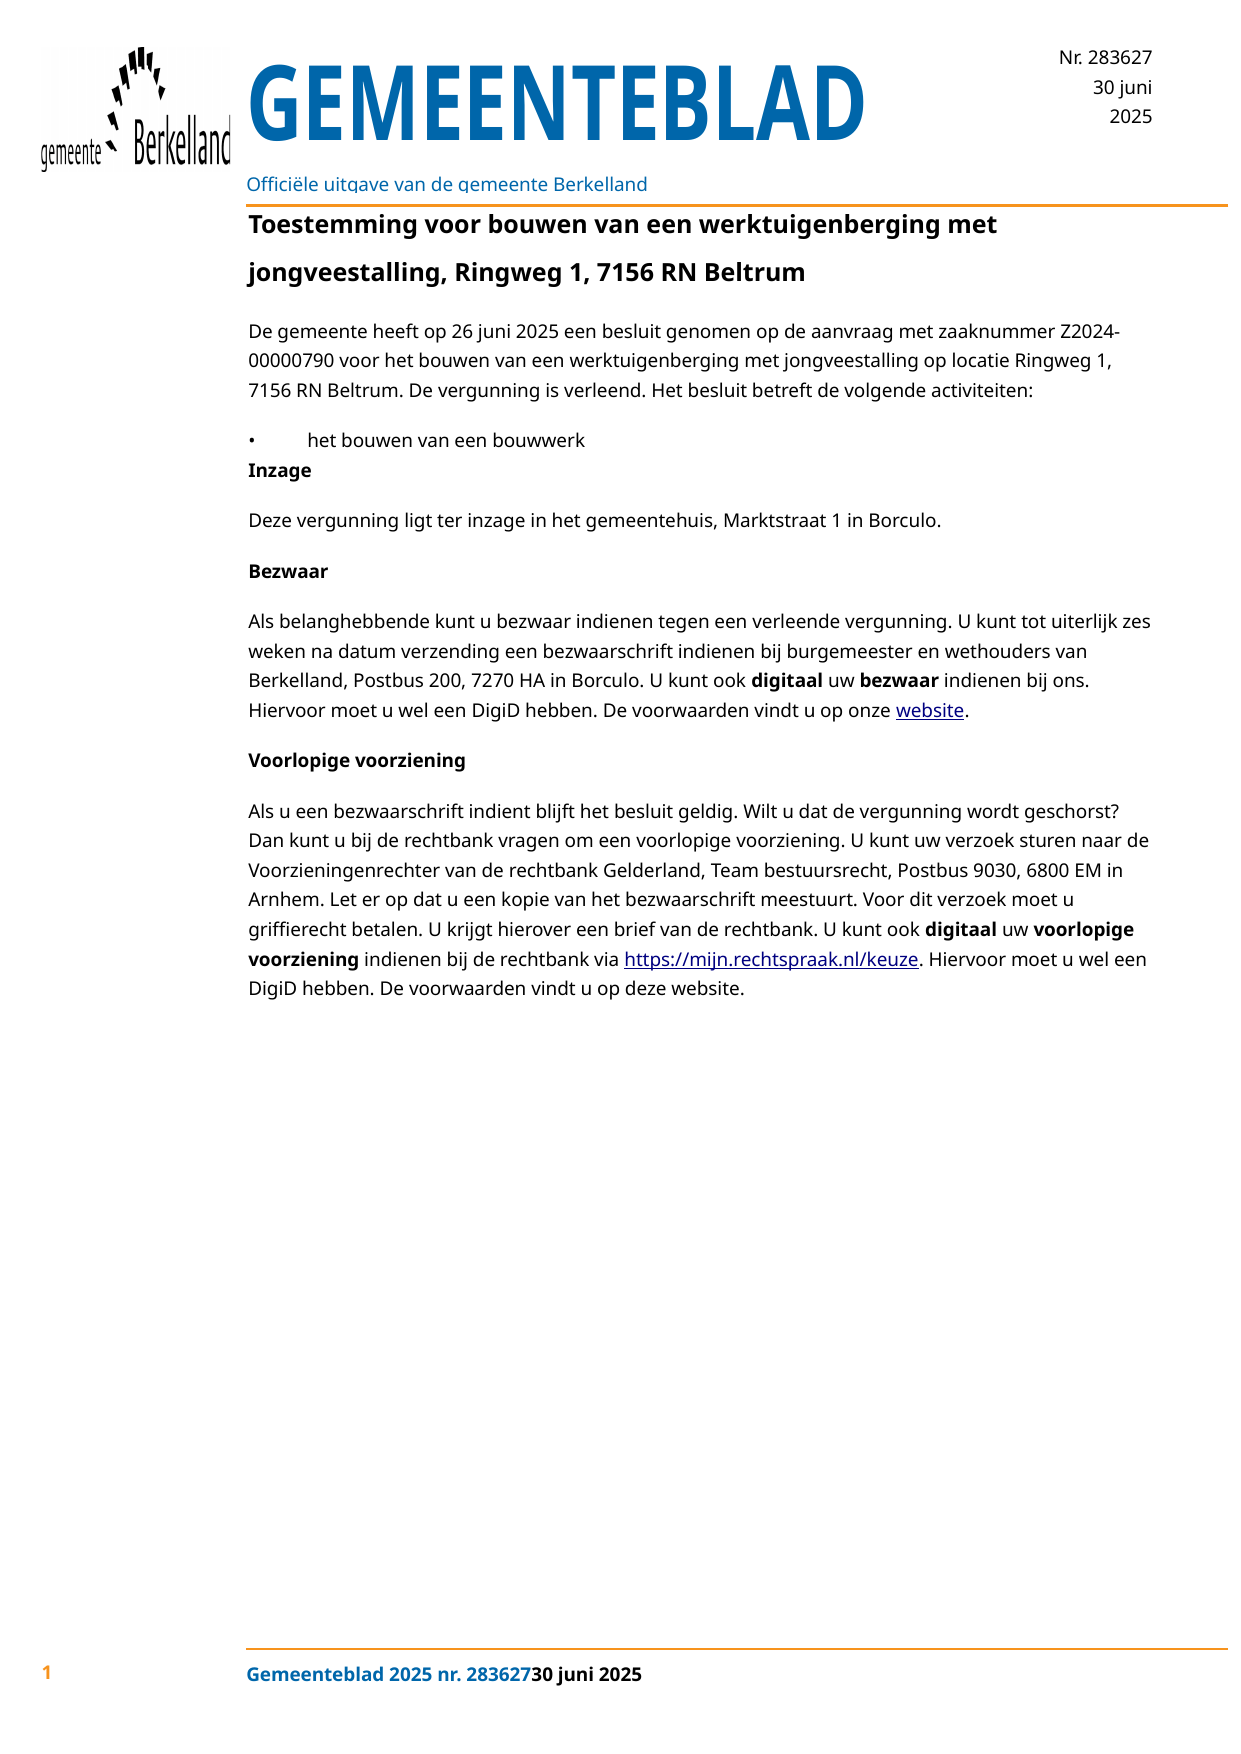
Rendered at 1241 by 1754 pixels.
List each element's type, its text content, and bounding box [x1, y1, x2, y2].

text Deze vergunning ligt ter inzage in het gemeentehuis, Marktstraat 1 in Borculo. [248, 507, 1152, 533]
list het bouwen van een bouwwerk [248, 427, 1152, 453]
text Als u een bezwaarschrift indient blijft het besluit geldig. Wilt u dat de vergunning wordt geschorst? Dan kunt u bij de rechtbank vragen om een voorlopige voorziening. U kunt uw verzoek sturen naar de Voorzieningenrechter van de rechtbank Gelderland, Team bestuursrecht, Postbus 9030, 6800 EM in Arnhem. Let er op dat u een kopie van het bezwaarschrift meestuurt. Voor dit verzoek moet u griffierecht betalen. U krijgt hierover een brief van de rechtbank. U kunt ook digitaal uw voorlopige voorziening indienen bij de rechtbank via https://mijn.rechtspraak.nl/keuze. Hiervoor moet u wel een DigiD hebben. De voorwaarden vindt u op deze website. [248, 798, 1152, 1001]
text Inzage [248, 457, 1152, 483]
text Toestemming voor bouwen van een werktuigenberging met jongveestalling, Ringweg 1, 7156 RN Beltrum [248, 207, 1152, 288]
text Als belanghebbende kunt u bezwaar indienen tegen een verleende vergunning. U kunt tot uiterlijk zes weken na datum verzending een bezwaarschrift indienen bij burgemeester en wethouders van Berkelland, Postbus 200, 7270 HA in Borculo. U kunt ook digitaal uw bezwaar indienen bij ons. Hiervoor moet u wel een DigiD hebben. De voorwaarden vindt u op onze website. [248, 608, 1152, 723]
text Bezwaar [248, 558, 1152, 584]
picture [41, 47, 231, 172]
text Voorlopige voorziening [248, 747, 1152, 773]
text De gemeente heeft op 26 juni 2025 een besluit genomen op de aanvraag met zaaknummer Z2024-00000790 voor het bouwen van een werktuigenberging met jongveestalling op locatie Ringweg 1, 7156 RN Beltrum. De vergunning is verleend. Het besluit betreft de volgende activiteiten: [248, 318, 1152, 403]
